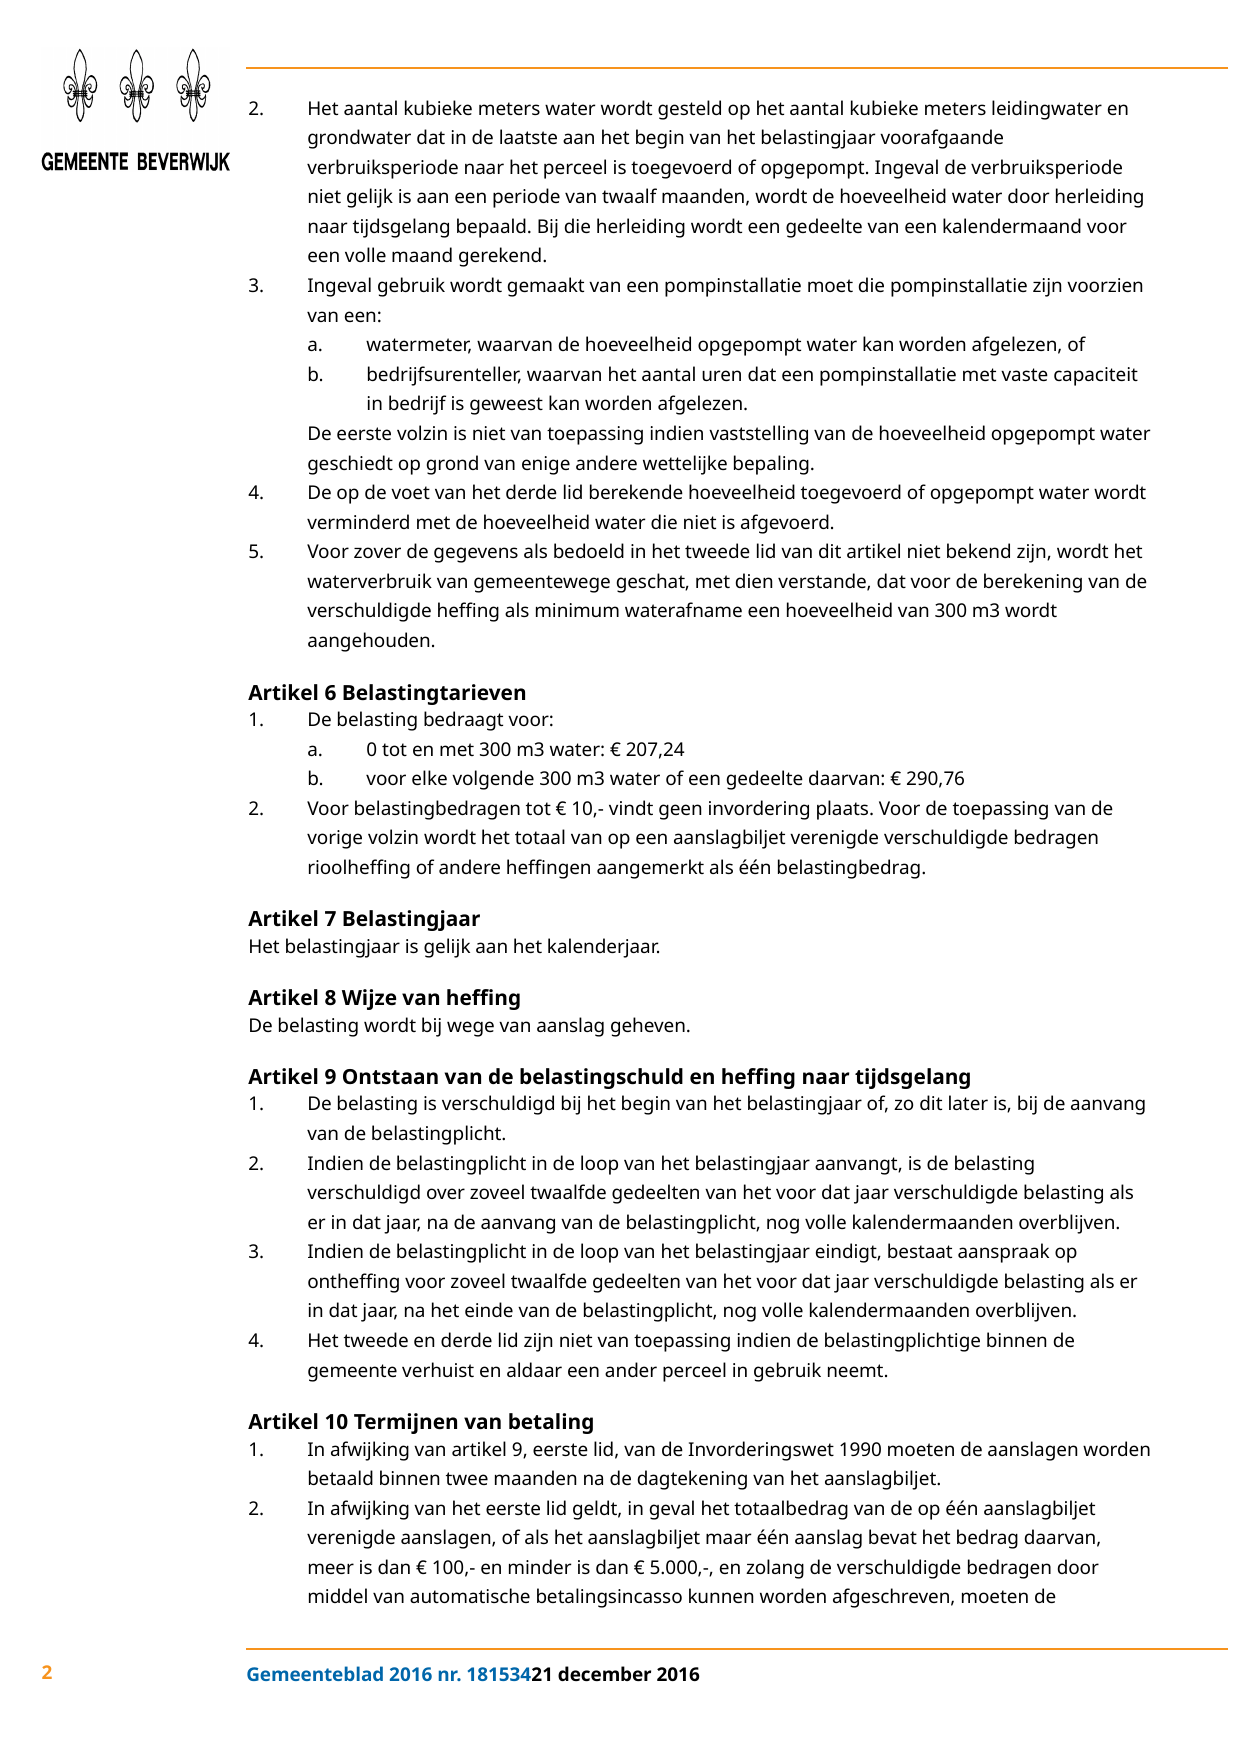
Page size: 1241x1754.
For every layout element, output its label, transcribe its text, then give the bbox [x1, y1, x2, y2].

list Indien de belastingplicht in de loop van het belastingjaar aanvangt, is de belasting verschuldigd over zoveel twaalfde gedeelten van het voor dat jaar verschuldigde belasting als er in dat jaar, na de aanvang van de belastingplicht, nog volle kalendermaanden overblijven. [248, 1150, 1152, 1235]
list 0 tot en met 300 m3 water: € 207,24 [307, 736, 1152, 761]
list Het tweede en derde lid zijn niet van toepassing indien de belastingplichtige binnen de gemeente verhuist en aldaar een ander perceel in gebruik neemt. [248, 1327, 1152, 1383]
list Indien de belastingplicht in de loop van het belastingjaar eindigt, bestaat aanspraak op ontheffing voor zoveel twaalfde gedeelten van het voor dat jaar verschuldigde belasting als er in dat jaar, na het einde van de belastingplicht, nog volle kalendermaanden overblijven. [248, 1238, 1152, 1323]
list De eerste volzin is niet van toepassing indien vaststelling van de hoeveelheid opgepompt water geschiedt op grond van enige andere wettelijke bepaling. [248, 420, 1152, 476]
list In afwijking van artikel 9, eerste lid, van de Invorderingswet 1990 moeten de aanslagen worden betaald binnen twee maanden na de dagtekening van het aanslagbiljet. [248, 1436, 1152, 1491]
list De belasting is verschuldigd bij het begin van het belastingjaar of, zo dit later is, bij de aanvang van de belastingplicht. [248, 1091, 1152, 1146]
text Artikel 6 Belastingtarieven [248, 678, 1152, 706]
picture [41, 47, 231, 172]
list Ingeval gebruik wordt gemaakt van een pompinstallatie moet die pompinstallatie zijn voorzien van een: [248, 272, 1152, 328]
list Voor belastingbedragen tot € 10,- vindt geen invordering plaats. Voor de toepassing van de vorige volzin wordt het totaal van op een aanslagbiljet verenigde verschuldigde bedragen rioolheffing of andere heffingen aangemerkt als één belastingbedrag. [248, 795, 1152, 880]
text Het belastingjaar is gelijk aan het kalenderjaar. [248, 933, 1152, 959]
list watermeter, waarvan de hoeveelheid opgepompt water kan worden afgelezen, of [307, 331, 1152, 357]
list voor elke volgende 300 m3 water of een gedeelte daarvan: € 290,76 [307, 765, 1152, 791]
text Artikel 7 Belastingjaar [248, 904, 1152, 933]
text De belasting wordt bij wege van aanslag geheven. [248, 1012, 1152, 1037]
list bedrijfsurenteller, waarvan het aantal uren dat een pompinstallatie met vaste capaciteit in bedrijf is geweest kan worden afgelezen. [307, 361, 1152, 416]
list In afwijking van het eerste lid geldt, in geval het totaalbedrag van de op één aanslagbiljet verenigde aanslagen, of als het aanslagbiljet maar één aanslag bevat het bedrag daarvan, meer is dan € 100,- en minder is dan € 5.000,-, en zolang de verschuldigde bedragen door middel van automatische betalingsincasso kunnen worden afgeschreven, moeten de [248, 1495, 1152, 1609]
list Het aantal kubieke meters water wordt gesteld op het aantal kubieke meters leidingwater en grondwater dat in de laatste aan het begin van het belastingjaar voorafgaande verbruiksperiode naar het perceel is toegevoerd of opgepompt. Ingeval de verbruiksperiode niet gelijk is aan een periode van twaalf maanden, wordt de hoeveelheid water door herleiding naar tijdsgelang bepaald. Bij die herleiding wordt een gedeelte van een kalendermaand voor een volle maand gerekend. [248, 95, 1152, 268]
text Artikel 9 Ontstaan van de belastingschuld en heffing naar tijdsgelang [248, 1062, 1152, 1091]
list De op de voet van het derde lid berekende hoeveelheid toegevoerd of opgepompt water wordt verminderd met de hoeveelheid water die niet is afgevoerd. [248, 479, 1152, 535]
list De belasting bedraagt voor: [248, 706, 1152, 732]
list Voor zover de gegevens als bedoeld in het tweede lid van dit artikel niet bekend zijn, wordt het waterverbruik van gemeentewege geschat, met dien verstande, dat voor de berekening van de verschuldigde heffing als minimum waterafname een hoeveelheid van 300 m3 wordt aangehouden. [248, 538, 1152, 653]
text Artikel 10 Termijnen van betaling [248, 1407, 1152, 1436]
text Artikel 8 Wijze van heffing [248, 983, 1152, 1012]
